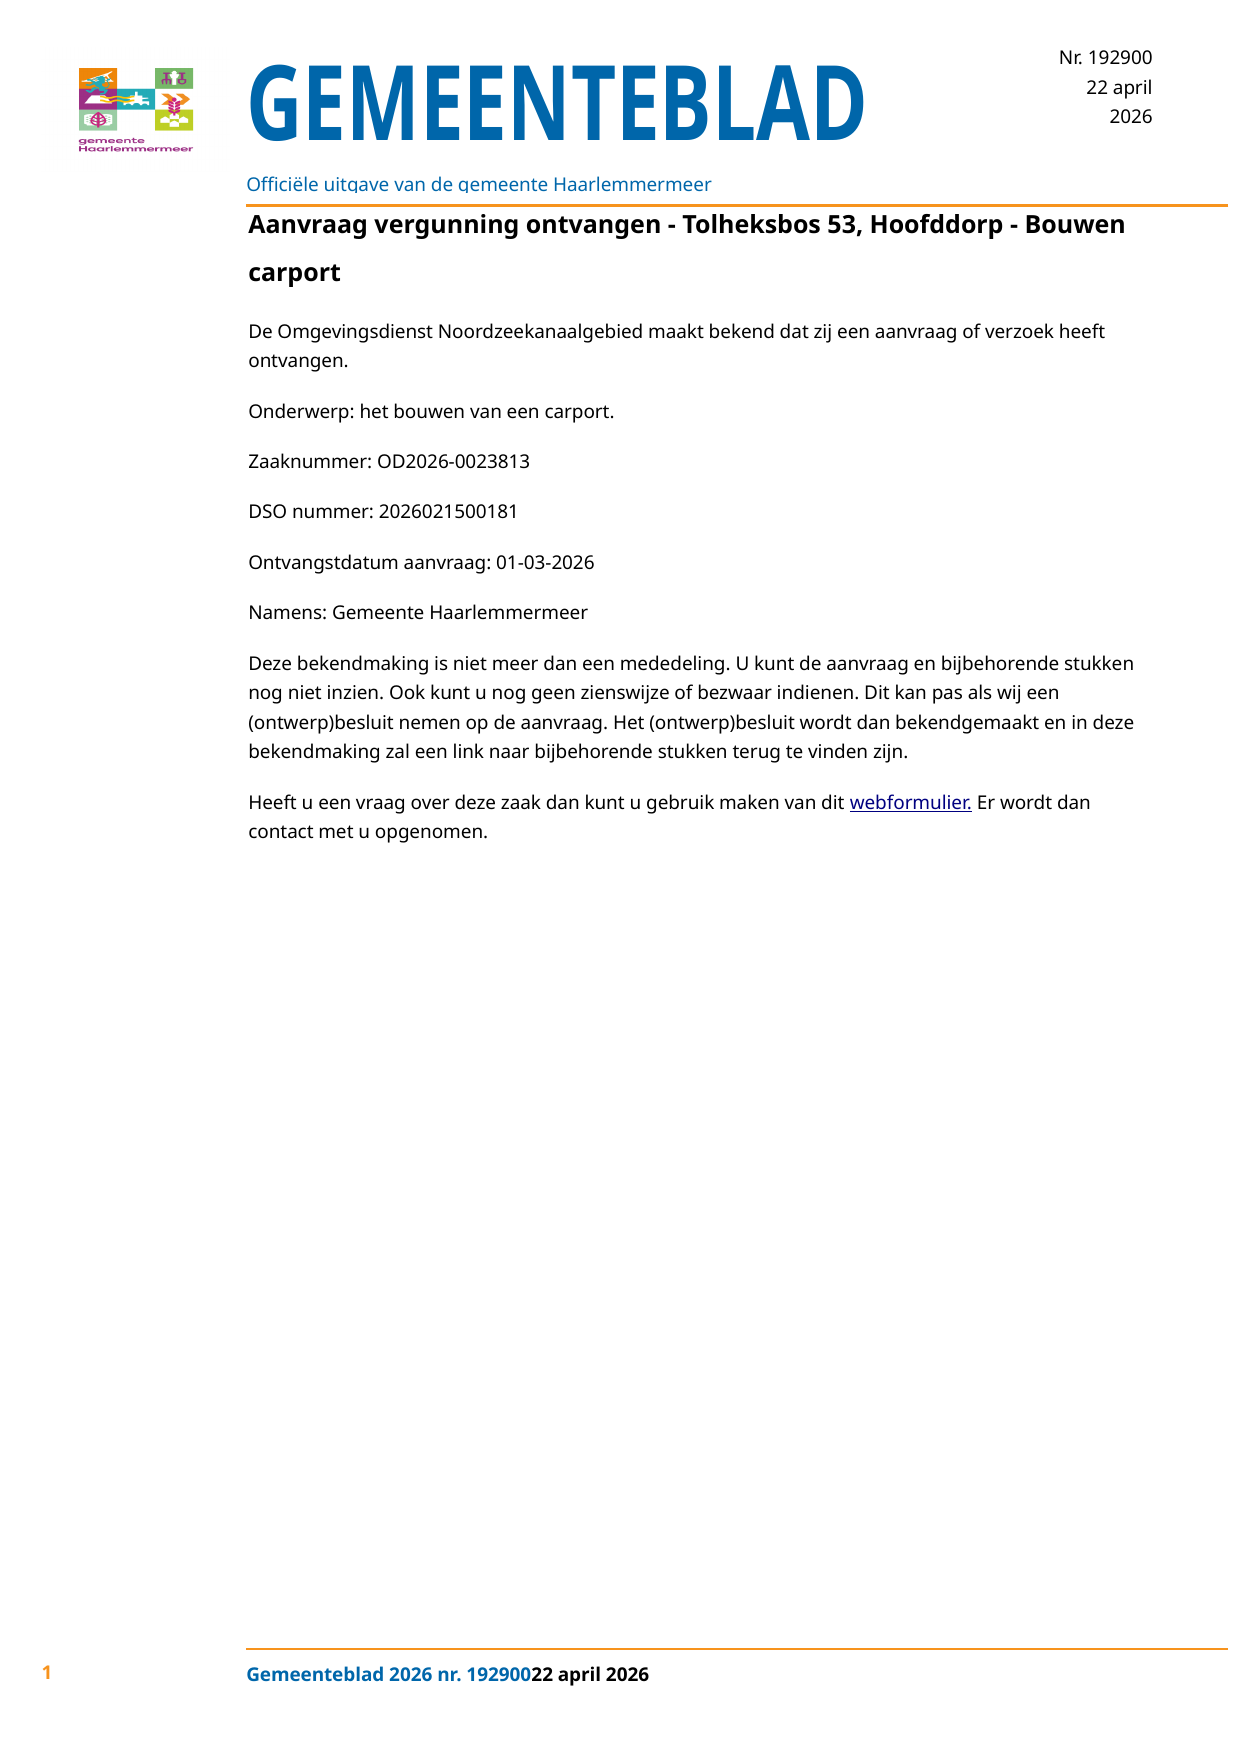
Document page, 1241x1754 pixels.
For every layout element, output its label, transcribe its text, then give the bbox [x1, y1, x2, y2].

text Namens: Gemeente Haarlemmermeer [248, 599, 1152, 625]
text Ontvangstdatum aanvraag: 01-03-2026 [248, 549, 1152, 575]
text Deze bekendmaking is niet meer dan een mededeling. U kunt de aanvraag en bijbehorende stukken nog niet inzien. Ook kunt u nog geen zienswijze of bezwaar indienen. Dit kan pas als wij een (ontwerp)besluit nemen op de aanvraag. Het (ontwerp)besluit wordt dan bekendgemaakt en in deze bekendmaking zal een link naar bijbehorende stukken terug te vinden zijn. [248, 650, 1152, 764]
text Onderwerp: het bouwen van een carport. [248, 398, 1152, 424]
text Aanvraag vergunning ontvangen - Tolheksbos 53, Hoofddorp - Bouwen carport [248, 207, 1152, 288]
text De Omgevingsdienst Noordzeekanaalgebied maakt bekend dat zij een aanvraag of verzoek heeft ontvangen. [248, 318, 1152, 373]
picture [41, 47, 231, 172]
text Zaaknummer: OD2026-0023813 [248, 448, 1152, 474]
text DSO nummer: 2026021500181 [248, 499, 1152, 524]
text Heeft u een vraag over deze zaak dan kunt u gebruik maken van dit webformulier. Er wordt dan contact met u opgenomen. [248, 789, 1152, 844]
